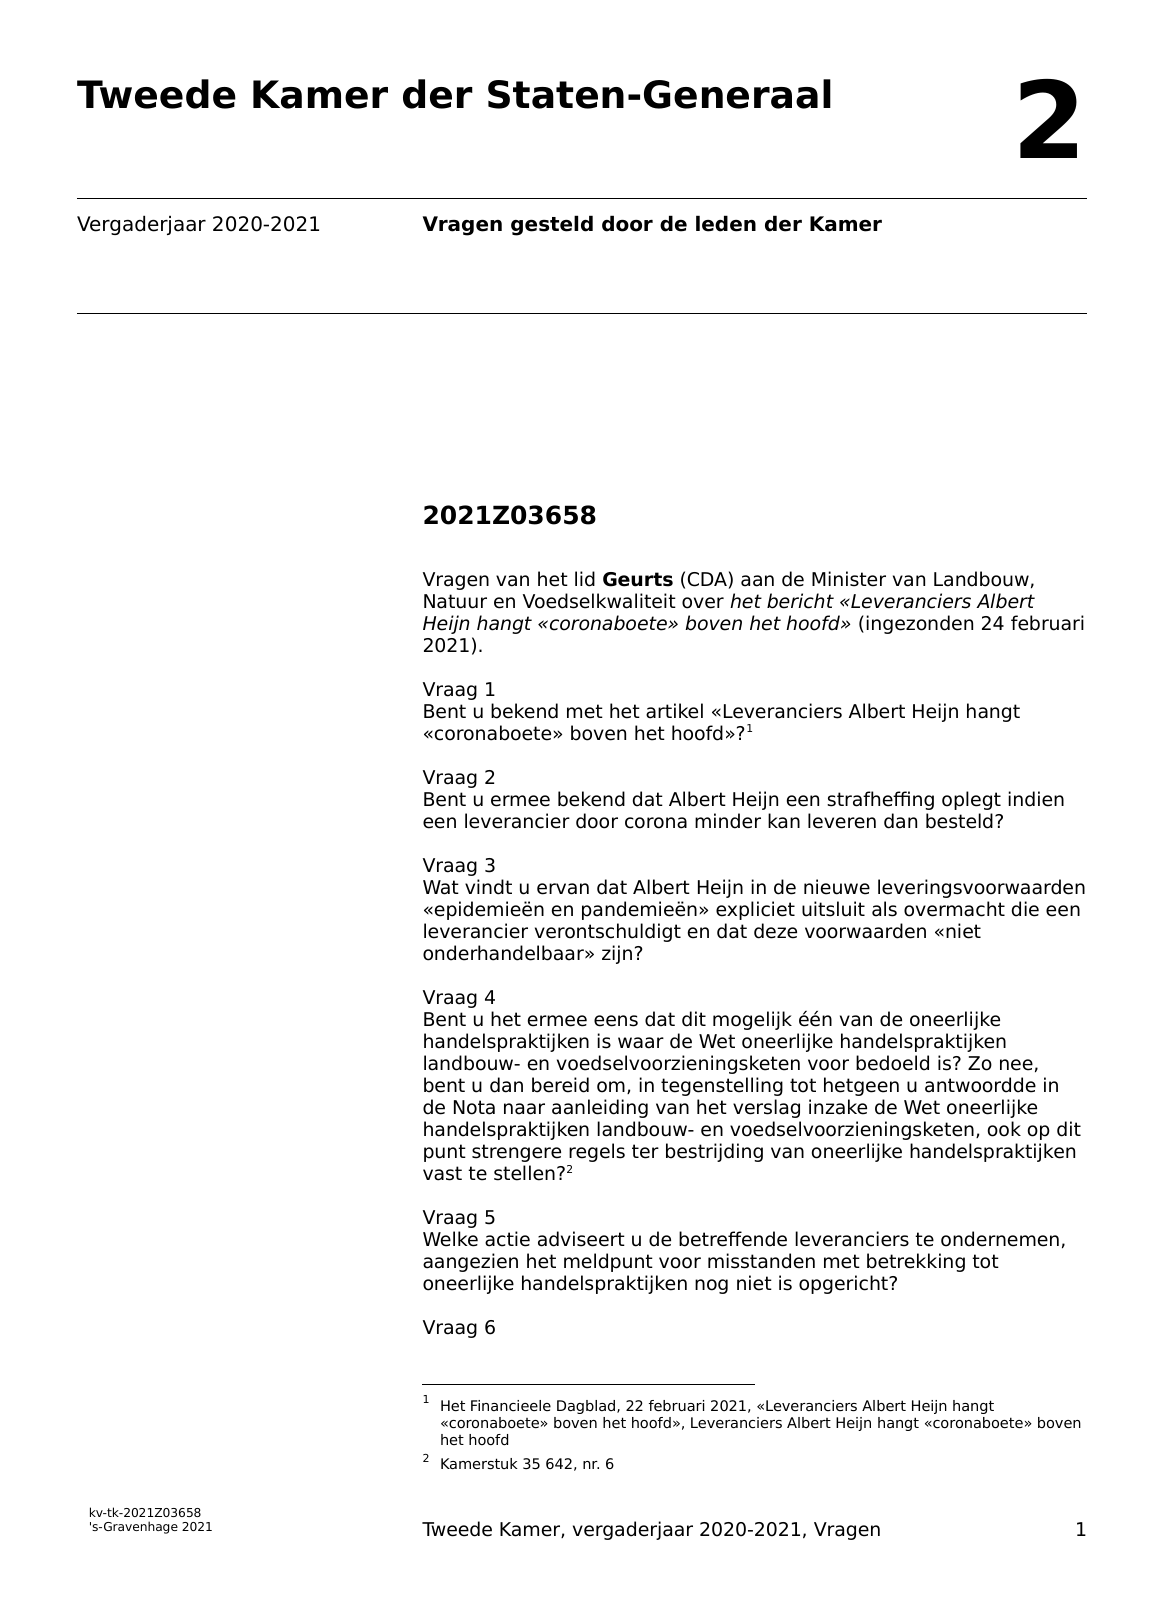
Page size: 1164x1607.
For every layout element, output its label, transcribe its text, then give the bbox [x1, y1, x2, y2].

text Wat vindt u ervan dat Albert Heijn in de nieuwe leveringsvoorwaarden «epidemieën en pandemieën» expliciet uitsluit als overmacht die een leverancier verontschuldigt en dat deze voorwaarden «niet onderhandelbaar» zijn? [422, 877, 1087, 965]
text Vraag 6 [422, 1317, 1087, 1339]
text Vraag 2 [422, 767, 1087, 789]
text 2021Z03658 [422, 501, 1087, 531]
text Bent u ermee bekend dat Albert Heijn een strafheffing oplegt indien een leverancier door corona minder kan leveren dan besteld? [422, 789, 1087, 833]
text Bent u bekend met het artikel «Leveranciers Albert Heijn hangt «coronaboete» boven het hoofd»? [422, 701, 1087, 745]
text Vraag 4 [422, 987, 1087, 1009]
table_cell Vragen gesteld door de leden der Kamer [422, 199, 1087, 313]
text Welke actie adviseert u de betreffende leveranciers te ondernemen, aangezien het meldpunt voor misstanden met betrekking tot oneerlijke handelspraktijken nog niet is opgericht? [422, 1229, 1087, 1295]
text Bent u het ermee eens dat dit mogelijk één van de oneerlijke handelspraktijken is waar de Wet oneerlijke handelspraktijken landbouw- en voedselvoorzieningsketen voor bedoeld is? Zo nee, bent u dan bereid om, in tegenstelling tot hetgeen u antwoordde in de Nota naar aanleiding van het verslag inzake de Wet oneerlijke handelspraktijken landbouw- en voedselvoorzieningsketen, ook op dit punt strengere regels ter bestrijding van oneerlijke handelspraktijken vast te stellen? [422, 1009, 1087, 1185]
text Kamerstuk 35 642, nr. 6 [422, 1452, 1087, 1474]
table_header 2 [886, 59, 1087, 198]
table_header Tweede Kamer der Staten-Generaal [77, 59, 886, 198]
text 's-Gravenhage 2021 [88, 1520, 323, 1534]
table_cell Vergaderjaar 2020-2021 [77, 199, 422, 313]
text kv-tk-2021Z03658 [88, 1506, 323, 1520]
text Vragen van het lid Geurts (CDA) aan de Minister van Landbouw, Natuur en Voedselkwaliteit over het bericht «Leveranciers Albert Heijn hangt «coronaboete» boven het hoofd» (ingezonden 24 februari 2021). [422, 569, 1087, 657]
text Het Financieele Dagblad, 22 februari 2021, «Leveranciers Albert Heijn hangt «coronaboete» boven het hoofd», Leveranciers Albert Heijn hangt «coronaboete» boven het hoofd [422, 1393, 1087, 1449]
text Vraag 5 [422, 1207, 1087, 1229]
text Vraag 3 [422, 855, 1087, 877]
text Vraag 1 [422, 679, 1087, 701]
